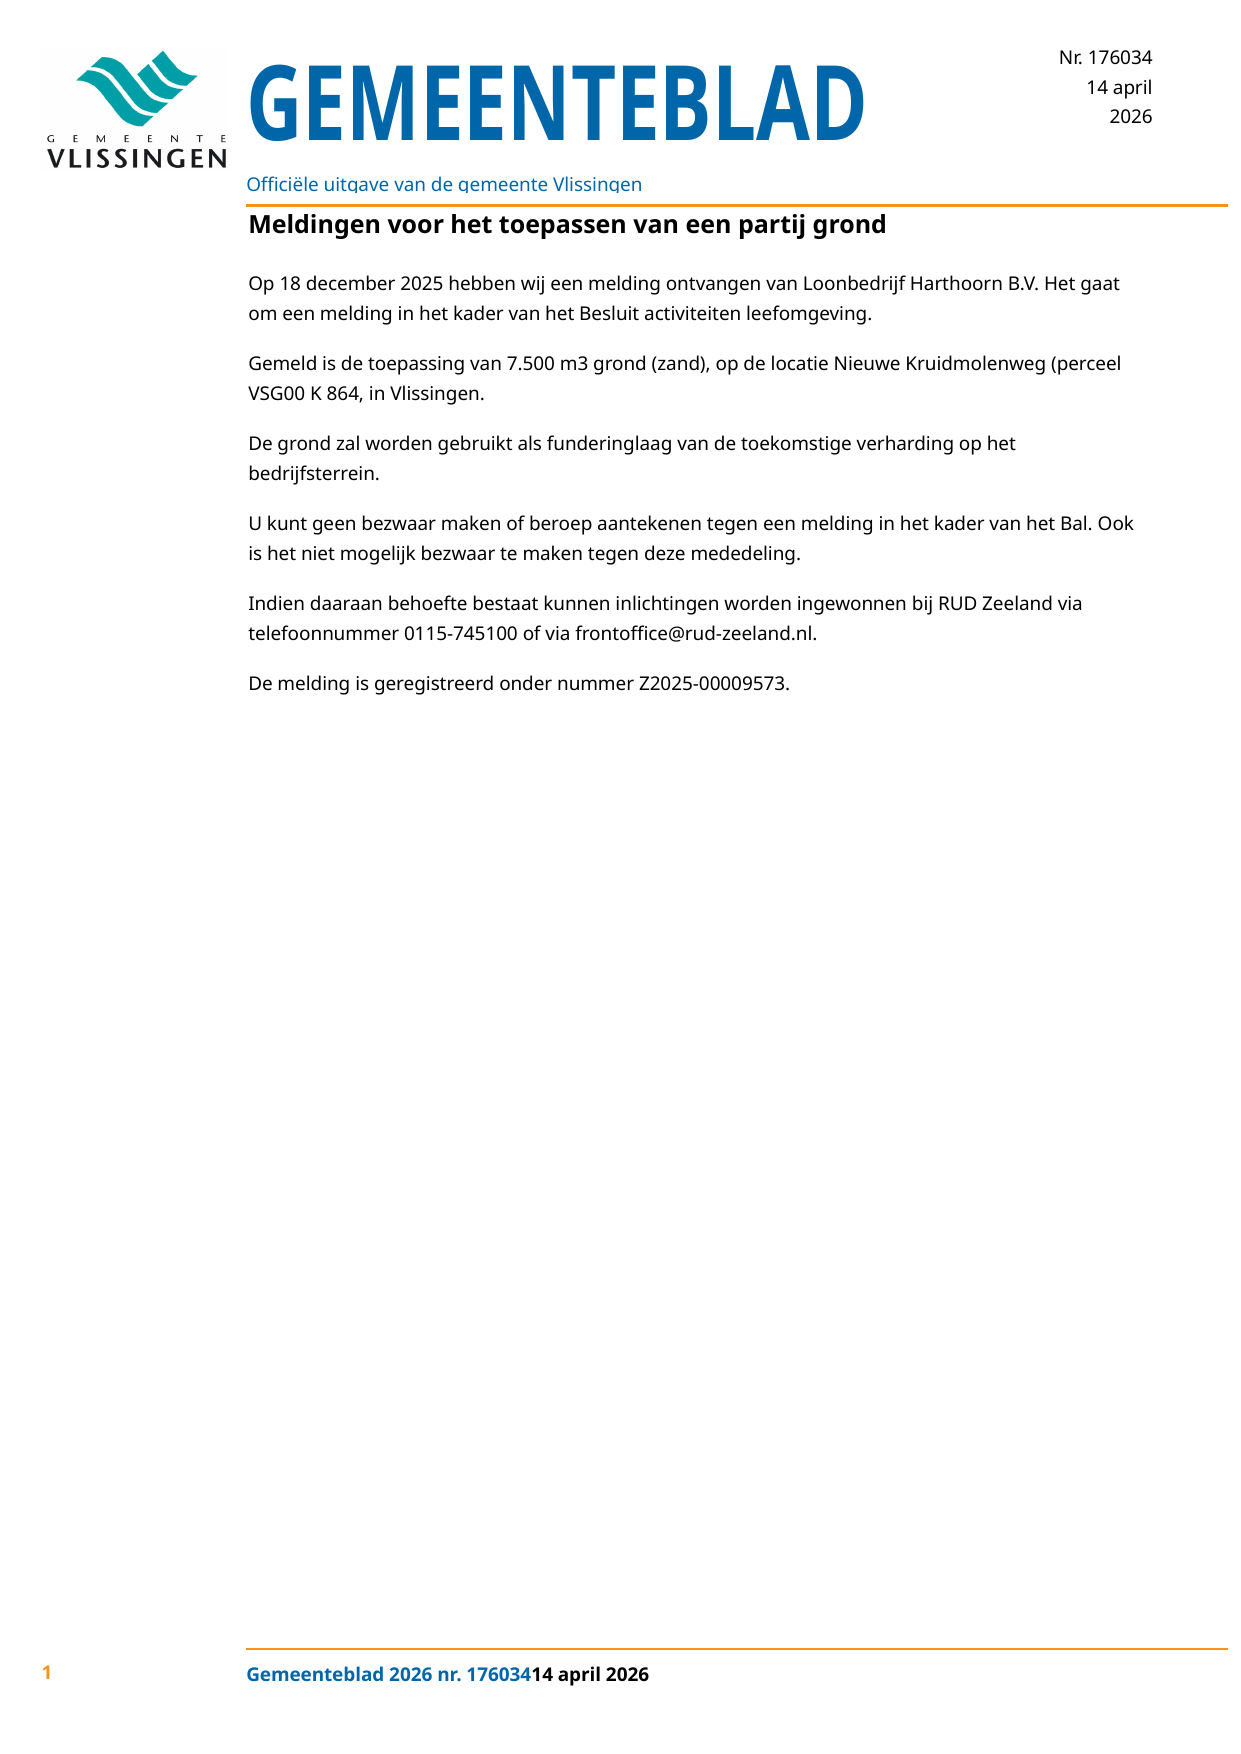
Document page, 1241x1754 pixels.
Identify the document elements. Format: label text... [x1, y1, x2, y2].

text U kunt geen bezwaar maken of beroep aantekenen tegen een melding in het kader van het Bal. Ook is het niet mogelijk bezwaar te maken tegen deze mededeling. [248, 510, 1152, 566]
picture [41, 47, 231, 172]
text Op 18 december 2025 hebben wij een melding ontvangen van Loonbedrijf Harthoorn B.V. Het gaat om een melding in het kader van het Besluit activiteiten leefomgeving. [248, 270, 1152, 326]
text De grond zal worden gebruikt als funderinglaag van de toekomstige verharding op het bedrijfsterrein. [248, 430, 1152, 486]
text Gemeld is de toepassing van 7.500 m3 grond (zand), op de locatie Nieuwe Kruidmolenweg (perceel VSG00 K 864, in Vlissingen. [248, 350, 1152, 406]
text De melding is geregistreerd onder nummer Z2025-00009573. [248, 670, 1152, 696]
text Meldingen voor het toepassen van een partij grond [248, 207, 1152, 241]
text Indien daaraan behoefte bestaat kunnen inlichtingen worden ingewonnen bij RUD Zeeland via telefoonnummer 0115-745100 of via frontoffice@rud-zeeland.nl. [248, 590, 1152, 646]
